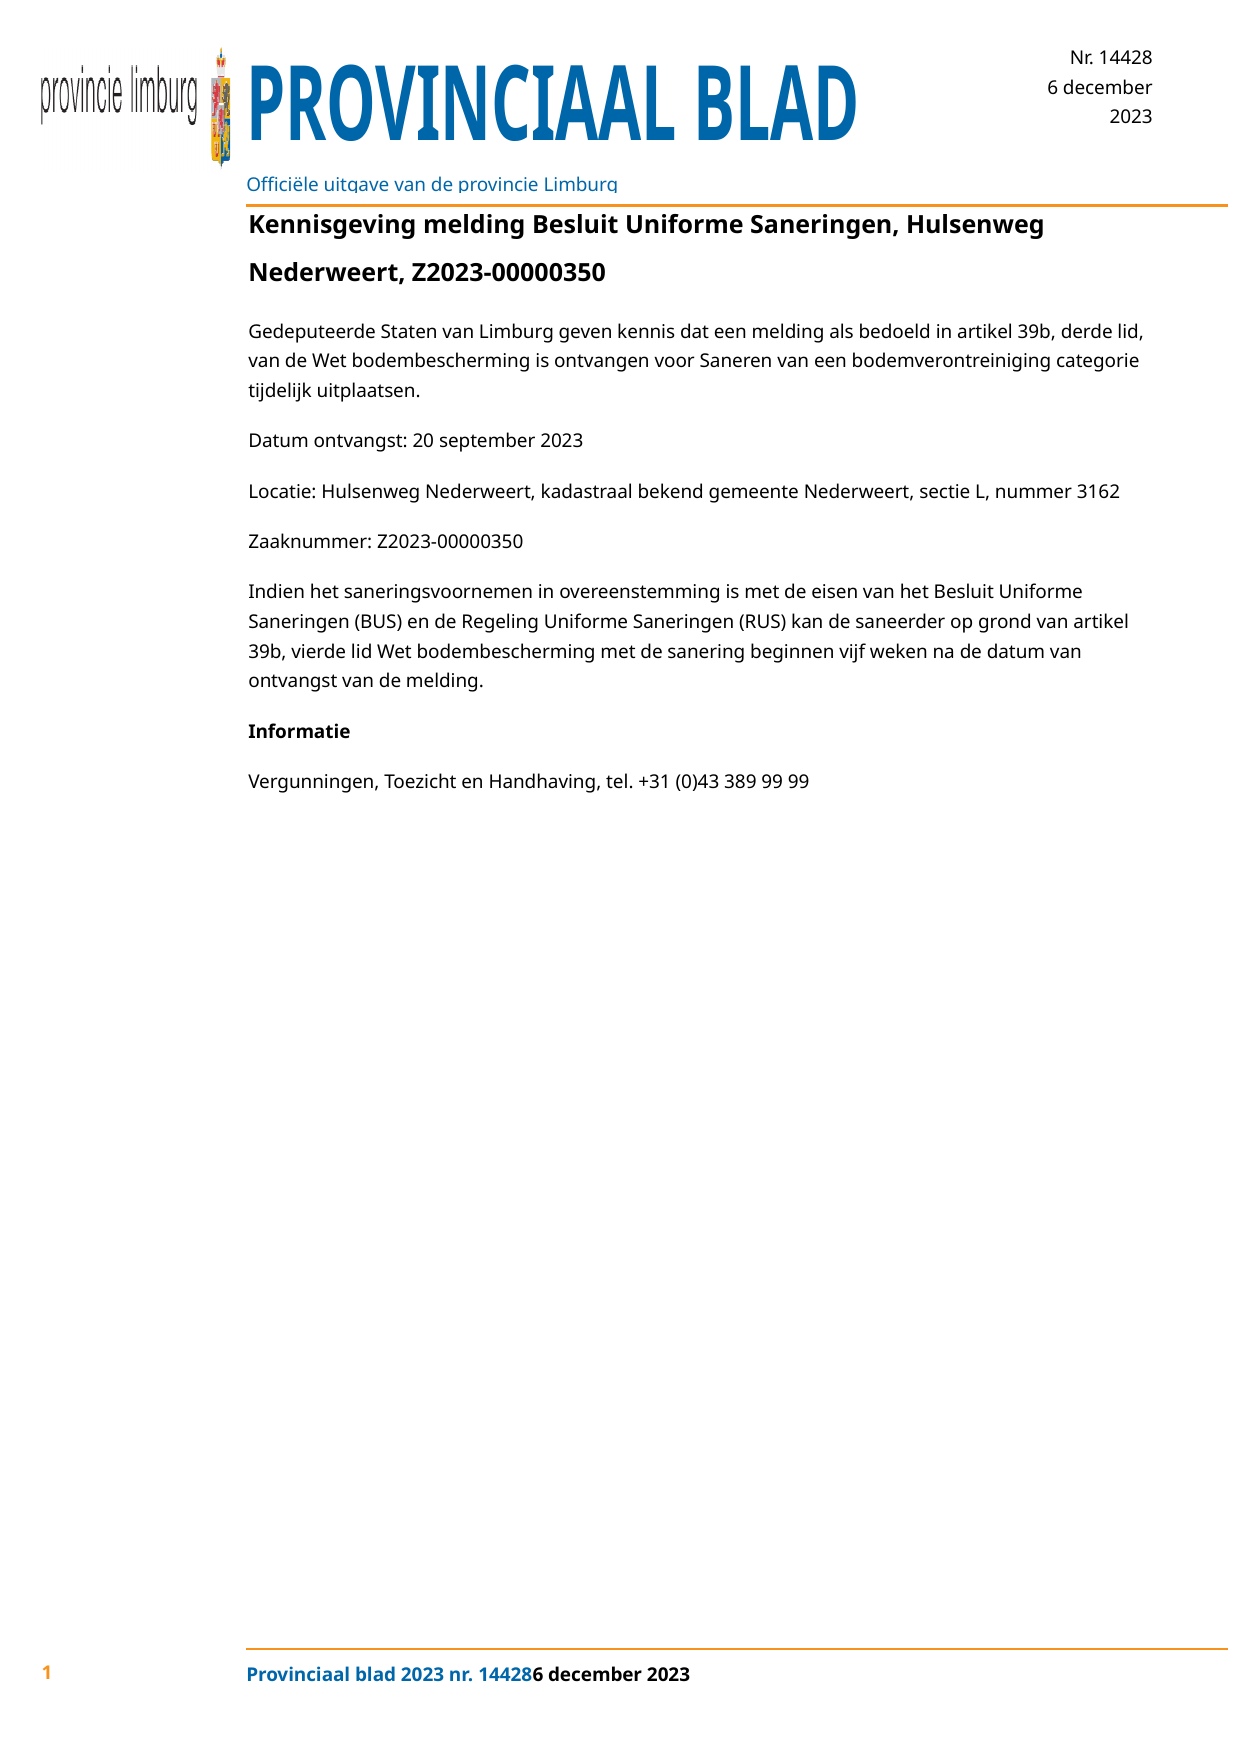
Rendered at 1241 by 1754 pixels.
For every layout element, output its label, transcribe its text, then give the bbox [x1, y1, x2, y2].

text Datum ontvangst: 20 september 2023 [248, 427, 1152, 453]
text Vergunningen, Toezicht en Handhaving, tel. +31 (0)43 389 99 99 [248, 768, 1152, 794]
text Zaaknummer: Z2023-00000350 [248, 528, 1152, 554]
text Informatie [248, 718, 1152, 744]
text Indien het saneringsvoornemen in overeenstemming is met de eisen van het Besluit Uniforme Saneringen (BUS) en de Regeling Uniforme Saneringen (RUS) kan de saneerder op grond van artikel 39b, vierde lid Wet bodembescherming met de sanering beginnen vijf weken na de datum van ontvangst van de melding. [248, 579, 1152, 693]
text Gedeputeerde Staten van Limburg geven kennis dat een melding als bedoeld in artikel 39b, derde lid, van de Wet bodembescherming is ontvangen voor Saneren van een bodemverontreiniging categorie tijdelijk uitplaatsen. [248, 318, 1152, 403]
text Locatie: Hulsenweg Nederweert, kadastraal bekend gemeente Nederweert, sectie L, nummer 3162 [248, 478, 1152, 504]
text Kennisgeving melding Besluit Uniforme Saneringen, Hulsenweg Nederweert, Z2023-00000350 [248, 207, 1152, 288]
picture [41, 47, 231, 172]
